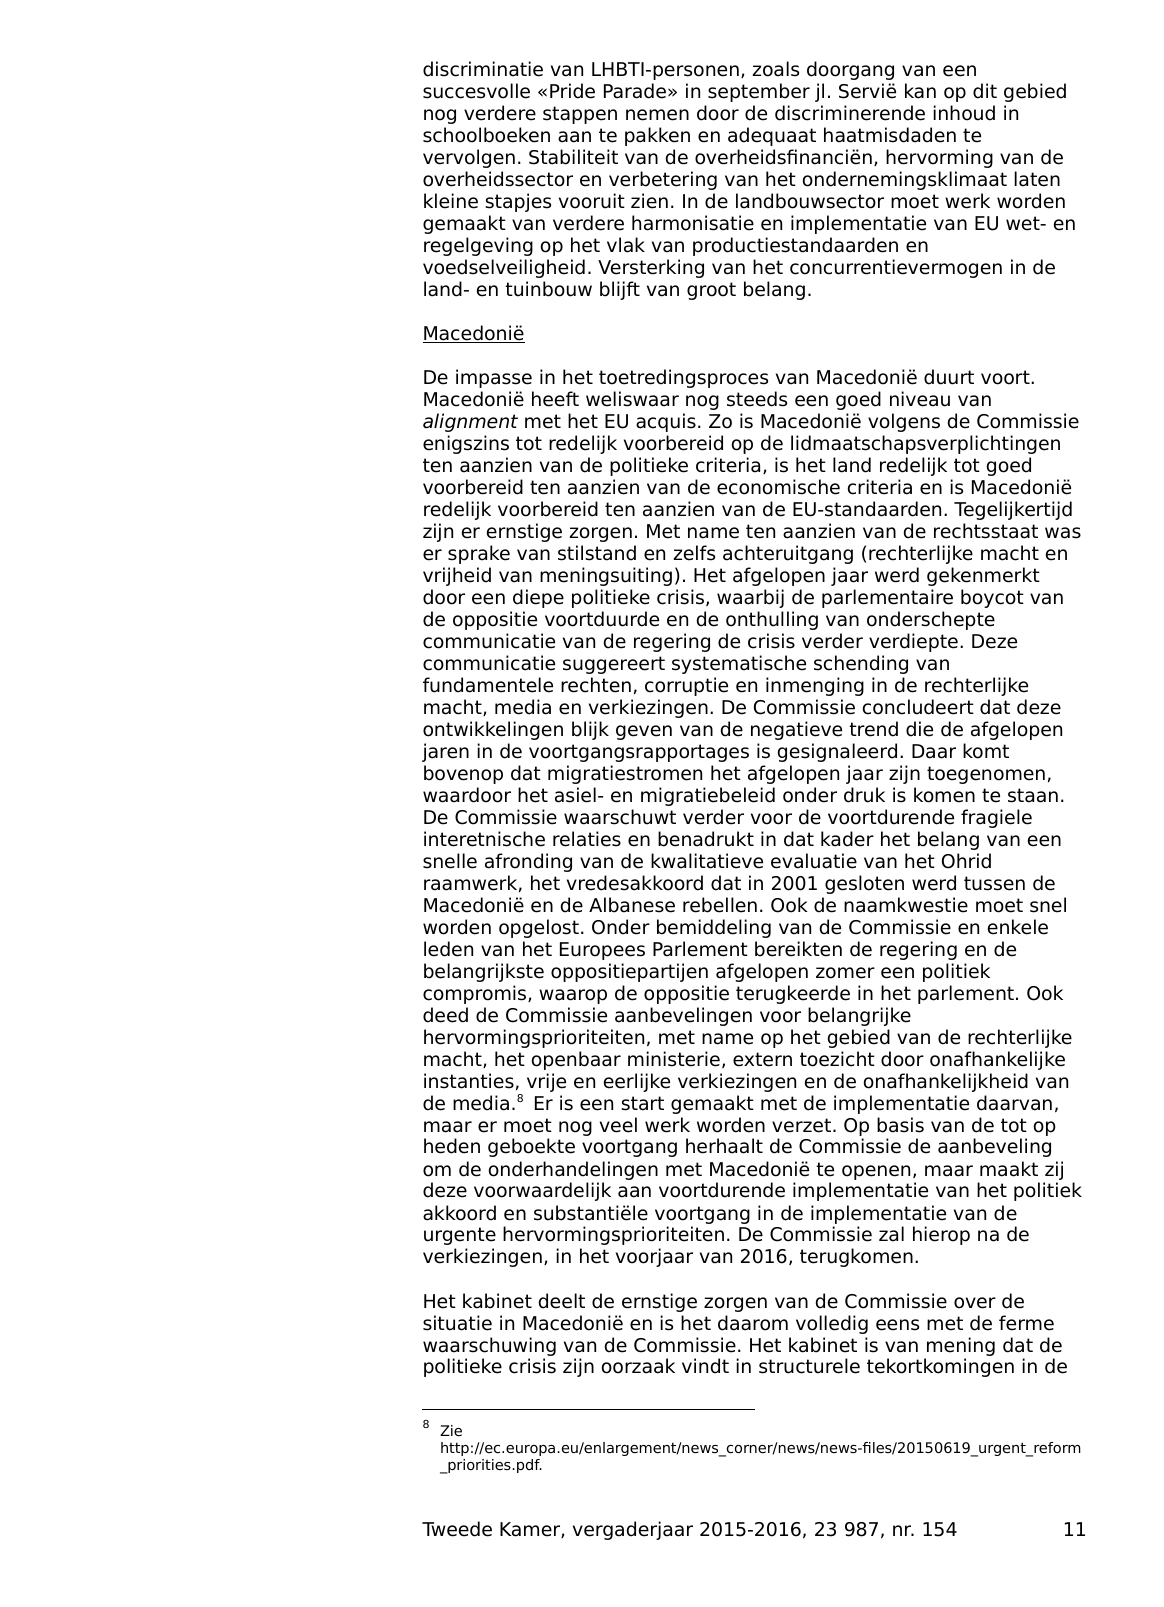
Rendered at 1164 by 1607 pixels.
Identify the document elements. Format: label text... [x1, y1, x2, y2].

text Het kabinet deelt de ernstige zorgen van de Commissie over de situatie in Macedonië en is het daarom volledig eens met de ferme waarschuwing van de Commissie. Het kabinet is van mening dat de politieke crisis zijn oorzaak vindt in structurele tekortkomingen in de [422, 1291, 1087, 1378]
text discriminatie van LHBTI-personen, zoals doorgang van een succesvolle «Pride Parade» in september jl. Servië kan op dit gebied nog verdere stappen nemen door de discriminerende inhoud in schoolboeken aan te pakken en adequaat haatmisdaden te vervolgen. Stabiliteit van de overheidsfinanciën, hervorming van de overheidssector en verbetering van het ondernemingsklimaat laten kleine stapjes vooruit zien. In de landbouwsector moet werk worden gemaakt van verdere harmonisatie en implementatie van EU wet- en regelgeving op het vlak van productiestandaarden en voedselveiligheid. Versterking van het concurrentievermogen in de land- en tuinbouw blijft van groot belang. [422, 59, 1087, 301]
text Zie http://ec.europa.eu/enlargement/news_corner/news/news-files/20150619_urgent_reform_priorities.pdf. [422, 1418, 1087, 1474]
text De impasse in het toetredingsproces van Macedonië duurt voort. Macedonië heeft weliswaar nog steeds een goed niveau van alignment met het EU acquis. Zo is Macedonië volgens de Commissie enigszins tot redelijk voorbereid op de lidmaatschapsverplichtingen ten aanzien van de politieke criteria, is het land redelijk tot goed voorbereid ten aanzien van de economische criteria en is Macedonië redelijk voorbereid ten aanzien van de EU-standaarden. Tegelijkertijd zijn er ernstige zorgen. Met name ten aanzien van de rechtsstaat was er sprake van stilstand en zelfs achteruitgang (rechterlijke macht en vrijheid van meningsuiting). Het afgelopen jaar werd gekenmerkt door een diepe politieke crisis, waarbij de parlementaire boycot van de oppositie voortduurde en de onthulling van onderschepte communicatie van de regering de crisis verder verdiepte. Deze communicatie suggereert systematische schending van fundamentele rechten, corruptie en inmenging in de rechterlijke macht, media en verkiezingen. De Commissie concludeert dat deze ontwikkelingen blijk geven van de negatieve trend die de afgelopen jaren in de voortgangsrapportages is gesignaleerd. Daar komt bovenop dat migratiestromen het afgelopen jaar zijn toegenomen, waardoor het asiel- en migratiebeleid onder druk is komen te staan. De Commissie waarschuwt verder voor de voortdurende fragiele interetnische relaties en benadrukt in dat kader het belang van een snelle afronding van de kwalitatieve evaluatie van het Ohrid raamwerk, het vredesakkoord dat in 2001 gesloten werd tussen de Macedonië en de Albanese rebellen. Ook de naamkwestie moet snel worden opgelost. Onder bemiddeling van de Commissie en enkele leden van het Europees Parlement bereikten de regering en de belangrijkste oppositiepartijen afgelopen zomer een politiek compromis, waarop de oppositie terugkeerde in het parlement. Ook deed de Commissie aanbevelingen voor belangrijke hervormingsprioriteiten, met name op het gebied van de rechterlijke macht, het openbaar ministerie, extern toezicht door onafhankelijke instanties, vrije en eerlijke verkiezingen en de onafhankelijkheid van de media. Er is een start gemaakt met de implementatie daarvan, maar er moet nog veel werk worden verzet. Op basis van de tot op heden geboekte voortgang herhaalt de Commissie de aanbeveling om de onderhandelingen met Macedonië te openen, maar maakt zij deze voorwaardelijk aan voortdurende implementatie van het politiek akkoord en substantiële voortgang in de implementatie van de urgente hervormingsprioriteiten. De Commissie zal hierop na de verkiezingen, in het voorjaar van 2016, terugkomen. [422, 367, 1087, 1268]
subtitle Macedonië [422, 323, 1087, 345]
